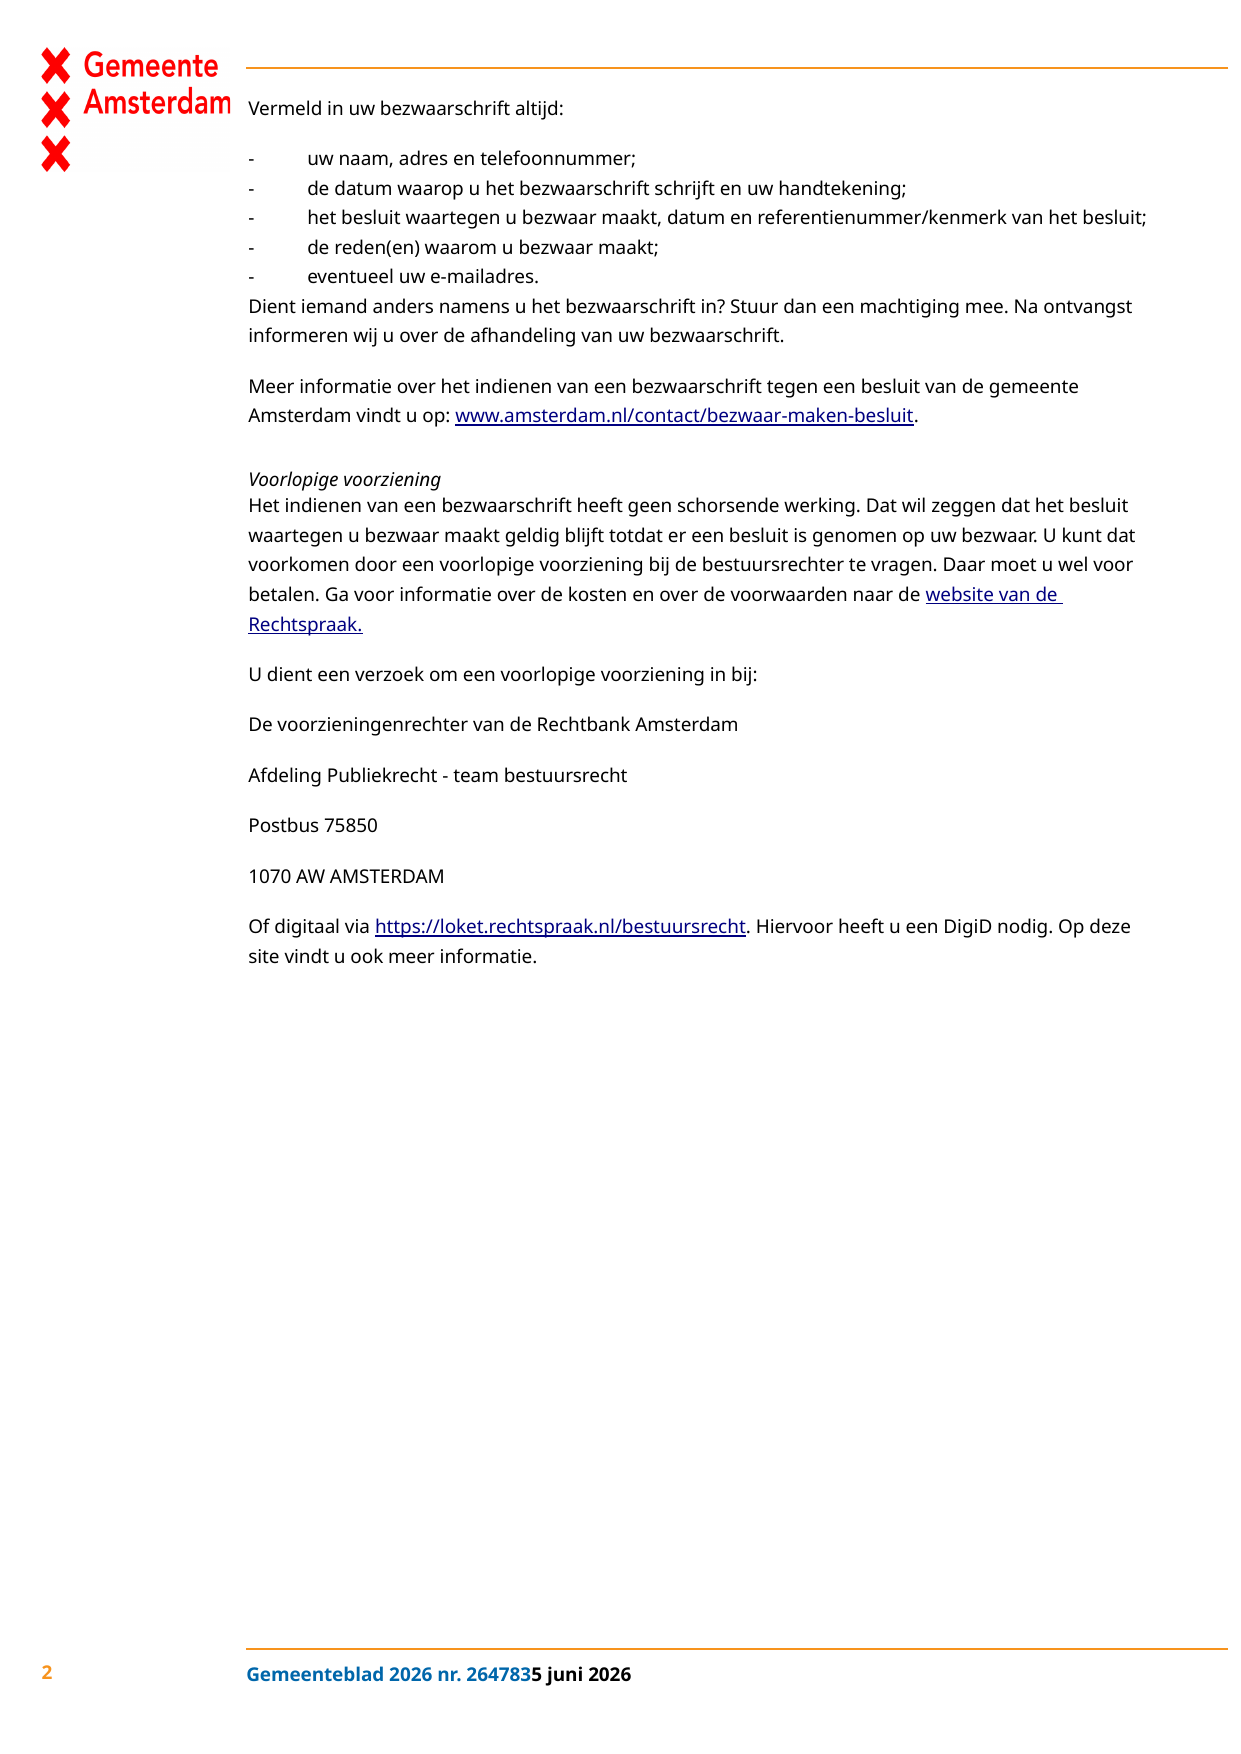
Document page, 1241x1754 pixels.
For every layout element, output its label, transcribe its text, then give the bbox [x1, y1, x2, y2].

list de reden(en) waarom u bezwaar maakt; [248, 234, 1152, 260]
text Vermeld in uw bezwaarschrift altijd: [248, 95, 1152, 121]
text Meer informatie over het indienen van een bezwaarschrift tegen een besluit van de gemeente Amsterdam vindt u op: www.amsterdam.nl/contact/bezwaar-maken-besluit. [248, 373, 1152, 428]
text Voorlopige voorziening [248, 467, 1152, 492]
list het besluit waartegen u bezwaar maakt, datum en referentienummer/kenmerk van het besluit; [248, 204, 1152, 230]
text Dient iemand anders namens u het bezwaarschrift in? Stuur dan een machtiging mee. Na ontvangst informeren wij u over de afhandeling van uw bezwaarschrift. [248, 293, 1152, 348]
text 1070 AW AMSTERDAM [248, 863, 1152, 888]
text De voorzieningenrechter van de Rechtbank Amsterdam [248, 712, 1152, 737]
text Postbus 75850 [248, 812, 1152, 838]
picture [41, 47, 231, 172]
text U dient een verzoek om een voorlopige voorziening in bij: [248, 661, 1152, 687]
text Afdeling Publiekrecht - team bestuursrecht [248, 762, 1152, 788]
list eventueel uw e-mailadres. [248, 263, 1152, 289]
text Het indienen van een bezwaarschrift heeft geen schorsende werking. Dat wil zeggen dat het besluit waartegen u bezwaar maakt geldig blijft totdat er een besluit is genomen op uw bezwaar. U kunt dat voorkomen door een voorlopige voorziening bij de bestuursrechter te vragen. Daar moet u wel voor betalen. Ga voor informatie over de kosten en over de voorwaarden naar de website van de Rechtspraak. [248, 492, 1152, 636]
text Of digitaal via https://loket.rechtspraak.nl/bestuursrecht. Hiervoor heeft u een DigiD nodig. Op deze site vindt u ook meer informatie. [248, 913, 1152, 968]
list uw naam, adres en telefoonnummer; [248, 145, 1152, 171]
list de datum waarop u het bezwaarschrift schrijft en uw handtekening; [248, 175, 1152, 201]
